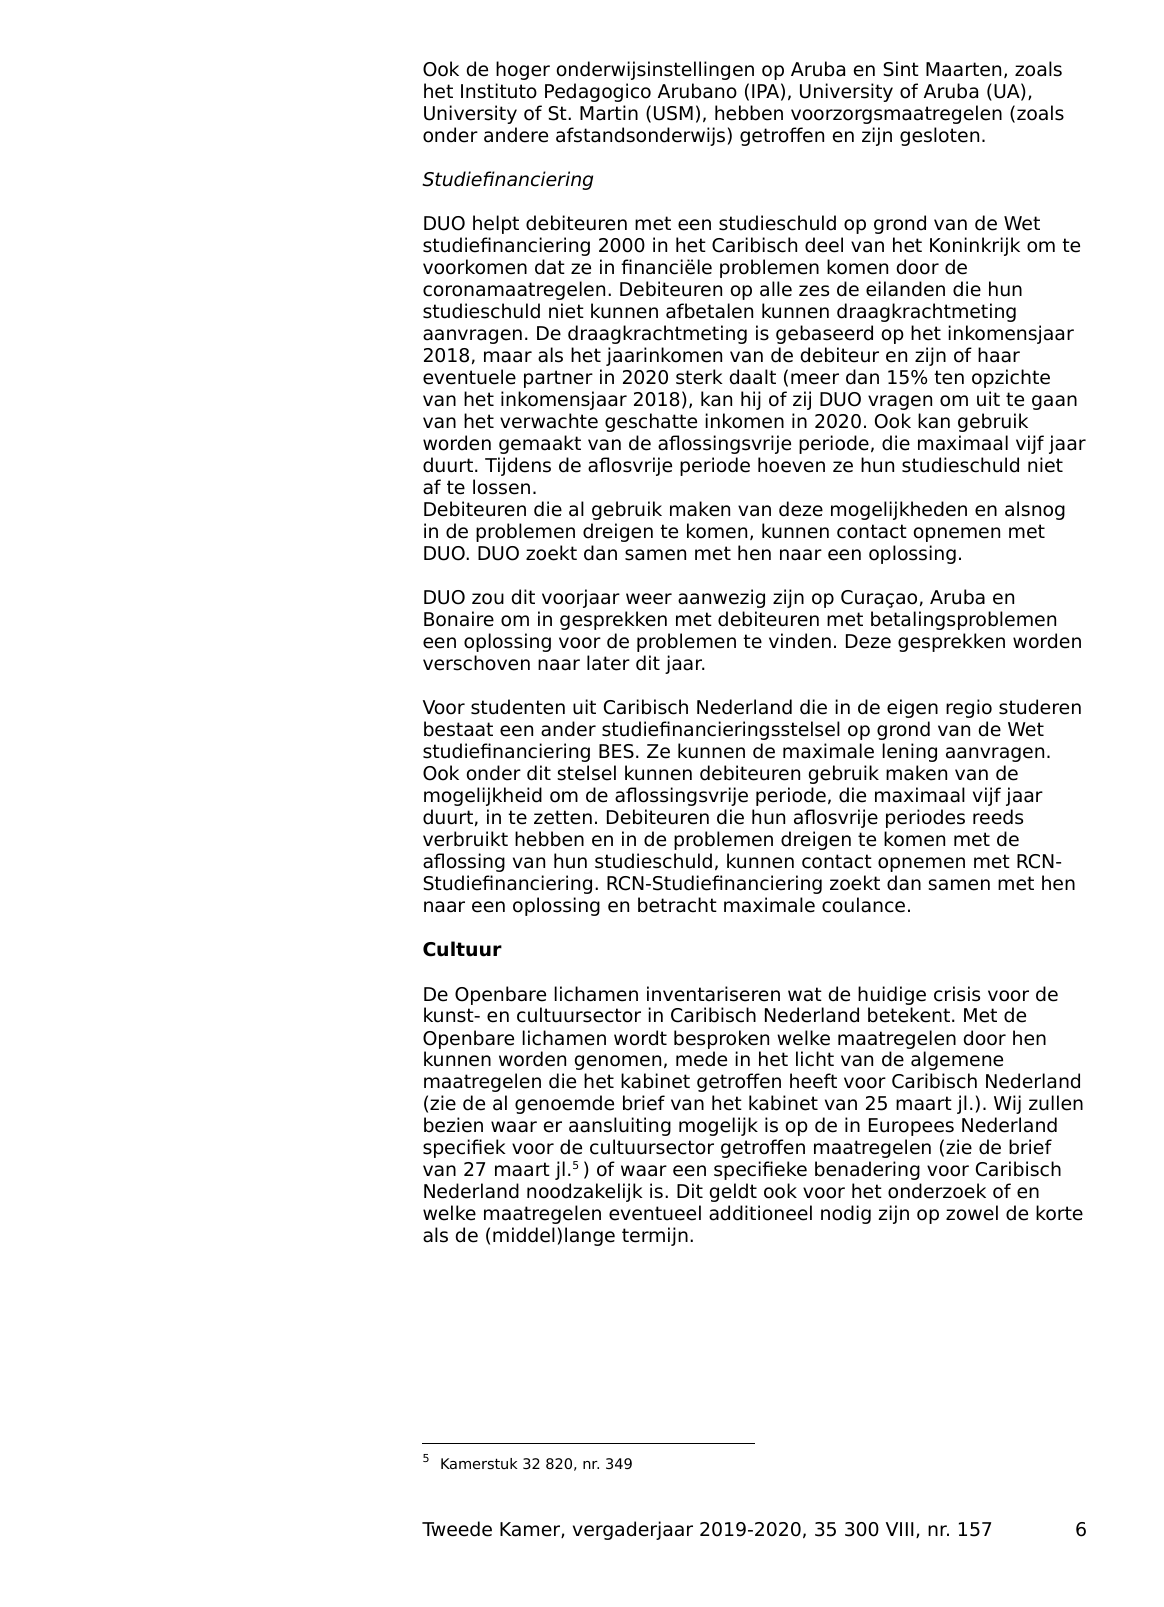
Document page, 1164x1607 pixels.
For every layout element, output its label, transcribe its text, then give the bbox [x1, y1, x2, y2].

text Voor studenten uit Caribisch Nederland die in de eigen regio studeren bestaat een ander studiefinancieringsstelsel op grond van de Wet studiefinanciering BES. Ze kunnen de maximale lening aanvragen. Ook onder dit stelsel kunnen debiteuren gebruik maken van de mogelijkheid om de aflossingsvrije periode, die maximaal vijf jaar duurt, in te zetten. Debiteuren die hun aflosvrije periodes reeds verbruikt hebben en in de problemen dreigen te komen met de aflossing van hun studieschuld, kunnen contact opnemen met RCN-Studiefinanciering. RCN-Studiefinanciering zoekt dan samen met hen naar een oplossing en betracht maximale coulance. [422, 697, 1087, 917]
text De Openbare lichamen inventariseren wat de huidige crisis voor de kunst- en cultuursector in Caribisch Nederland betekent. Met de Openbare lichamen wordt besproken welke maatregelen door hen kunnen worden genomen, mede in het licht van de algemene maatregelen die het kabinet getroffen heeft voor Caribisch Nederland (zie de al genoemde brief van het kabinet van 25 maart jl.). Wij zullen bezien waar er aansluiting mogelijk is op de in Europees Nederland specifiek voor de cultuursector getroffen maatregelen (zie de brief van 27 maart jl.) of waar een specifieke benadering voor Caribisch Nederland noodzakelijk is. Dit geldt ook voor het onderzoek of en welke maatregelen eventueel additioneel nodig zijn op zowel de korte als de (middel)lange termijn. [422, 983, 1087, 1247]
subtitle Cultuur [422, 939, 1087, 961]
text Debiteuren die al gebruik maken van deze mogelijkheden en alsnog in de problemen dreigen te komen, kunnen contact opnemen met DUO. DUO zoekt dan samen met hen naar een oplossing. [422, 499, 1087, 565]
text DUO helpt debiteuren met een studieschuld op grond van de Wet studiefinanciering 2000 in het Caribisch deel van het Koninkrijk om te voorkomen dat ze in financiële problemen komen door de coronamaatregelen. Debiteuren op alle zes de eilanden die hun studieschuld niet kunnen afbetalen kunnen draagkrachtmeting aanvragen. De draagkrachtmeting is gebaseerd op het inkomensjaar 2018, maar als het jaarinkomen van de debiteur en zijn of haar eventuele partner in 2020 sterk daalt (meer dan 15% ten opzichte van het inkomensjaar 2018), kan hij of zij DUO vragen om uit te gaan van het verwachte geschatte inkomen in 2020. Ook kan gebruik worden gemaakt van de aflossingsvrije periode, die maximaal vijf jaar duurt. Tijdens de aflosvrije periode hoeven ze hun studieschuld niet af te lossen. [422, 213, 1087, 499]
text DUO zou dit voorjaar weer aanwezig zijn op Curaçao, Aruba en Bonaire om in gesprekken met debiteuren met betalingsproblemen een oplossing voor de problemen te vinden. Deze gesprekken worden verschoven naar later dit jaar. [422, 587, 1087, 675]
text Ook de hoger onderwijsinstellingen op Aruba en Sint Maarten, zoals het Instituto Pedagogico Arubano (IPA), University of Aruba (UA), University of St. Martin (USM), hebben voorzorgsmaatregelen (zoals onder andere afstandsonderwijs) getroffen en zijn gesloten. [422, 59, 1087, 147]
text Kamerstuk 32 820, nr. 349 [422, 1452, 1087, 1474]
subtitle Studiefinanciering [422, 169, 1087, 191]
